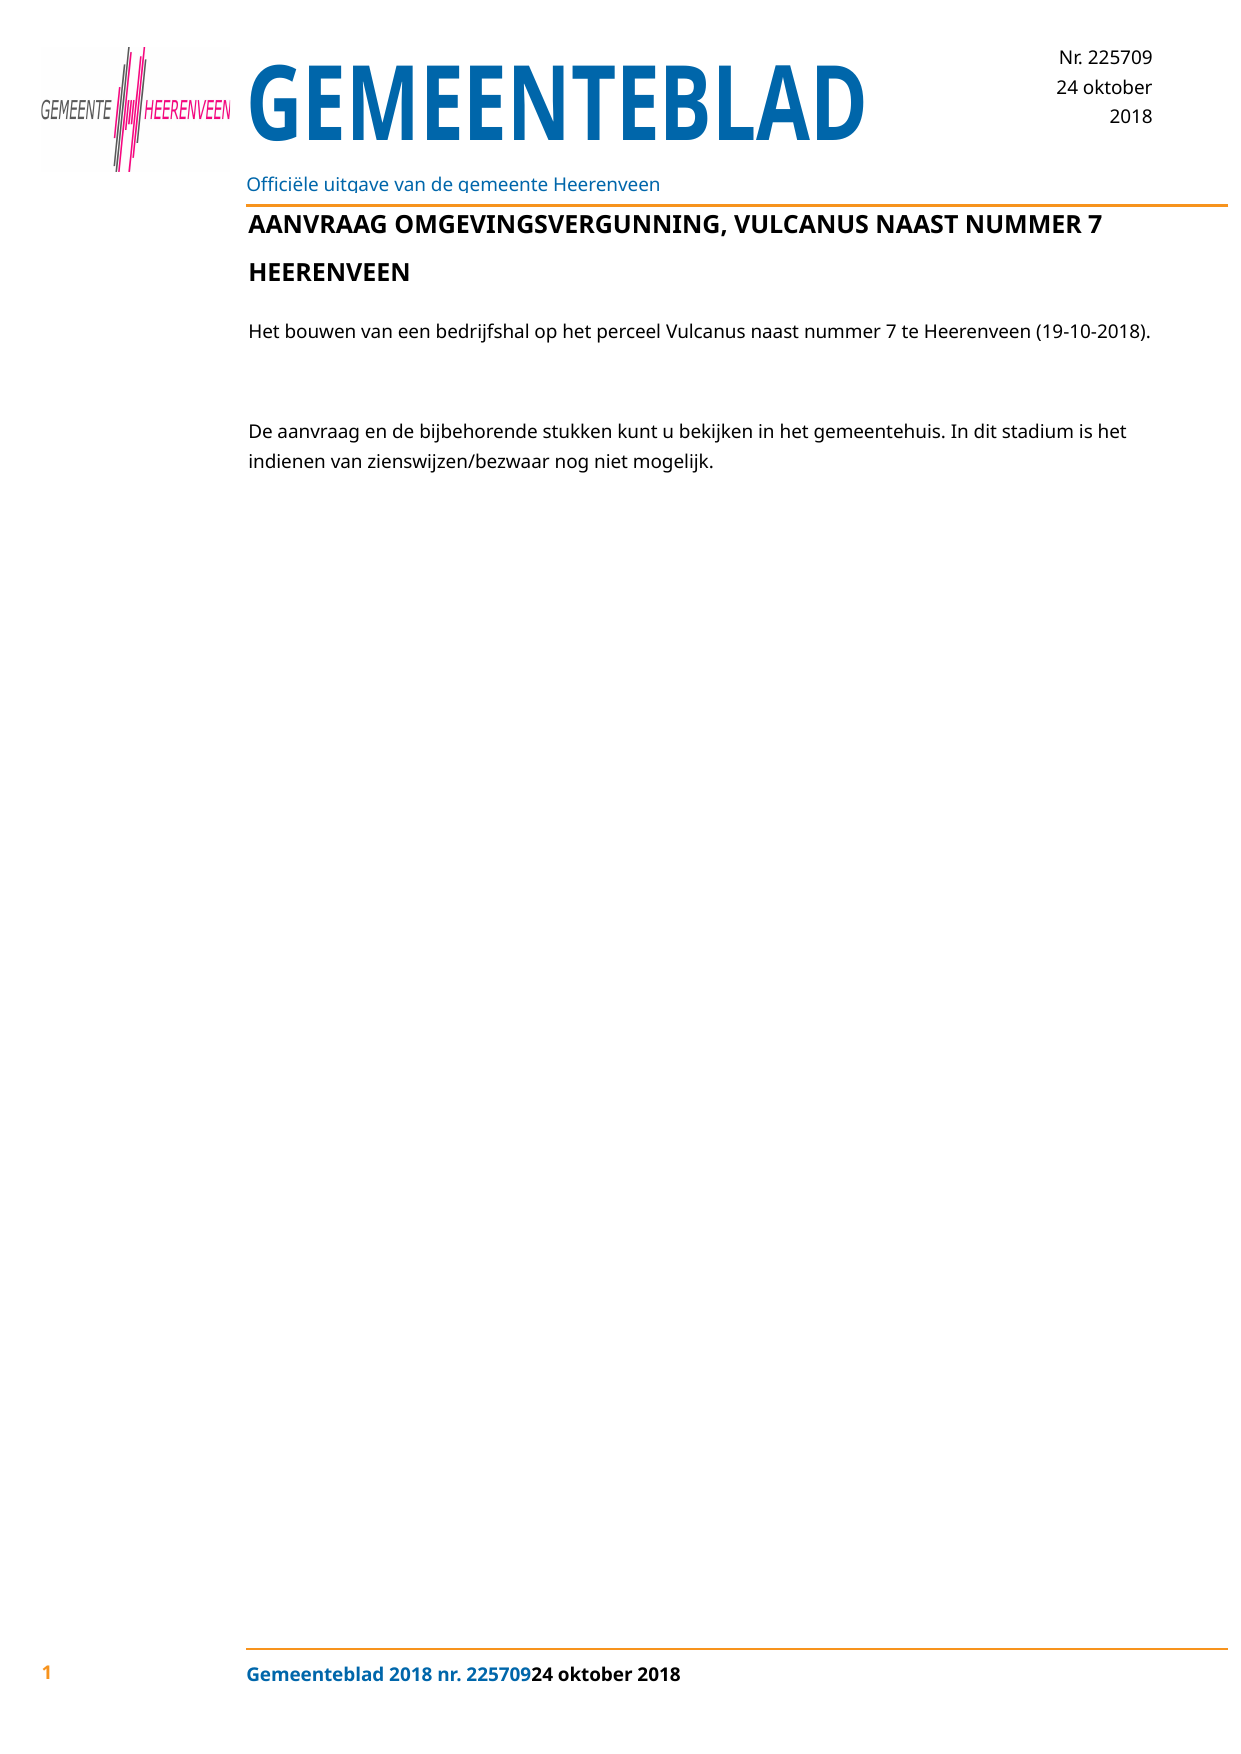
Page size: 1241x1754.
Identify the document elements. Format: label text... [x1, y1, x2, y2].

text AANVRAAG OMGEVINGSVERGUNNING, VULCANUS NAAST NUMMER 7 HEERENVEEN [248, 207, 1152, 288]
picture [41, 47, 231, 172]
text De aanvraag en de bijbehorende stukken kunt u bekijken in het gemeentehuis. In dit stadium is het indienen van zienswijzen/bezwaar nog niet mogelijk. [248, 419, 1152, 474]
text Het bouwen van een bedrijfshal op het perceel Vulcanus naast nummer 7 te Heerenveen (19-10-2018). [248, 318, 1152, 344]
